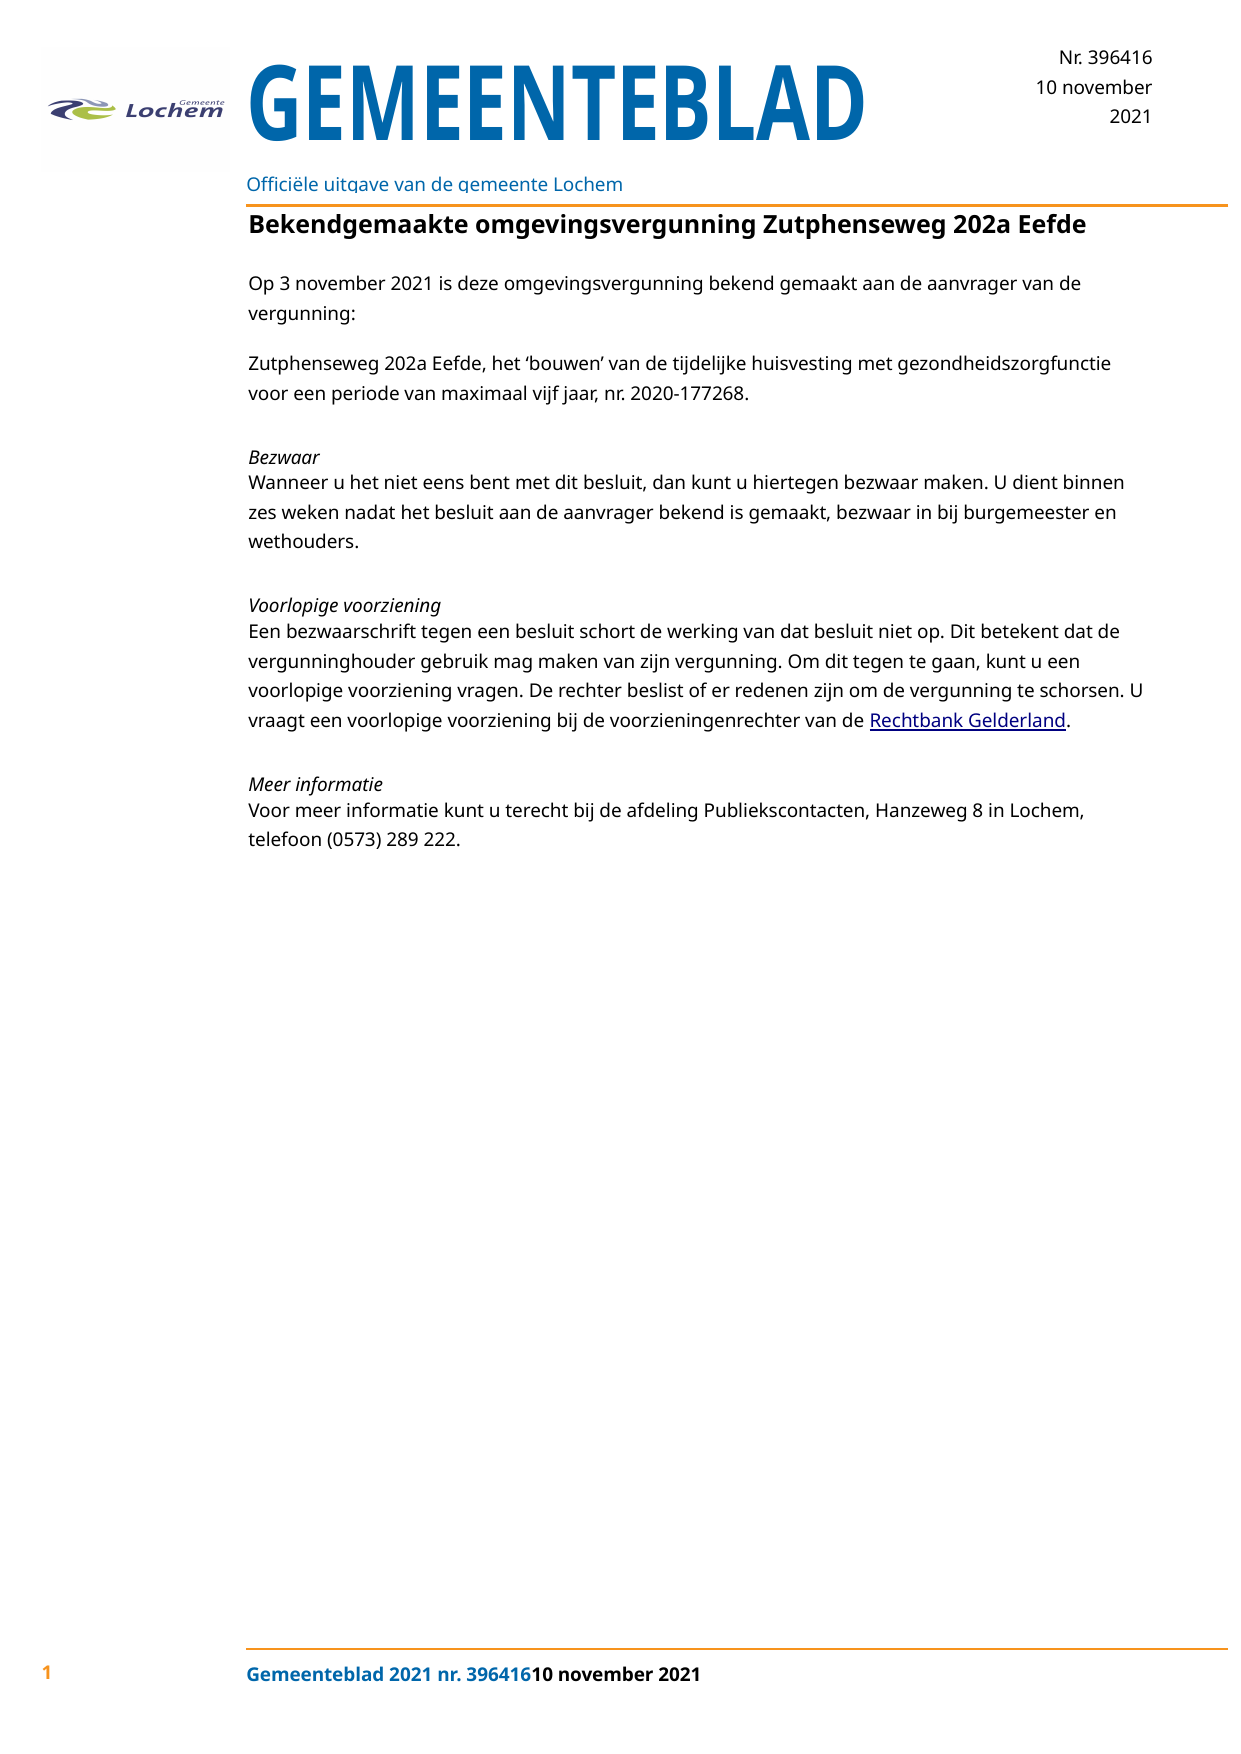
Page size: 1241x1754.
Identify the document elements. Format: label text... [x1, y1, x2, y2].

text Bezwaar [248, 444, 1152, 469]
text Voorlopige voorziening [248, 593, 1152, 618]
text Voor meer informatie kunt u terecht bij de afdeling Publiekscontacten, Hanzeweg 8 in Lochem, telefoon (0573) 289 222. [248, 797, 1152, 852]
picture [41, 47, 231, 172]
text Bekendgemaakte omgevingsvergunning Zutphenseweg 202a Eefde [248, 207, 1152, 241]
text Op 3 november 2021 is deze omgevingsvergunning bekend gemaakt aan de aanvrager van de vergunning: [248, 270, 1152, 326]
text Een bezwaarschrift tegen een besluit schort de werking van dat besluit niet op. Dit betekent dat de vergunninghouder gebruik mag maken van zijn vergunning. Om dit tegen te gaan, kunt u een voorlopige voorziening vragen. De rechter beslist of er redenen zijn om de vergunning te schorsen. U vraagt een voorlopige voorziening bij de voorzieningenrechter van de Rechtbank Gelderland. [248, 618, 1152, 733]
text Zutphenseweg 202a Eefde, het ‘bouwen’ van de tijdelijke huisvesting met gezondheidszorgfunctie voor een periode van maximaal vijf jaar, nr. 2020-177268. [248, 350, 1152, 406]
text Meer informatie [248, 771, 1152, 797]
text Wanneer u het niet eens bent met dit besluit, dan kunt u hiertegen bezwaar maken. U dient binnen zes weken nadat het besluit aan de aanvrager bekend is gemaakt, bezwaar in bij burgemeester en wethouders. [248, 469, 1152, 554]
